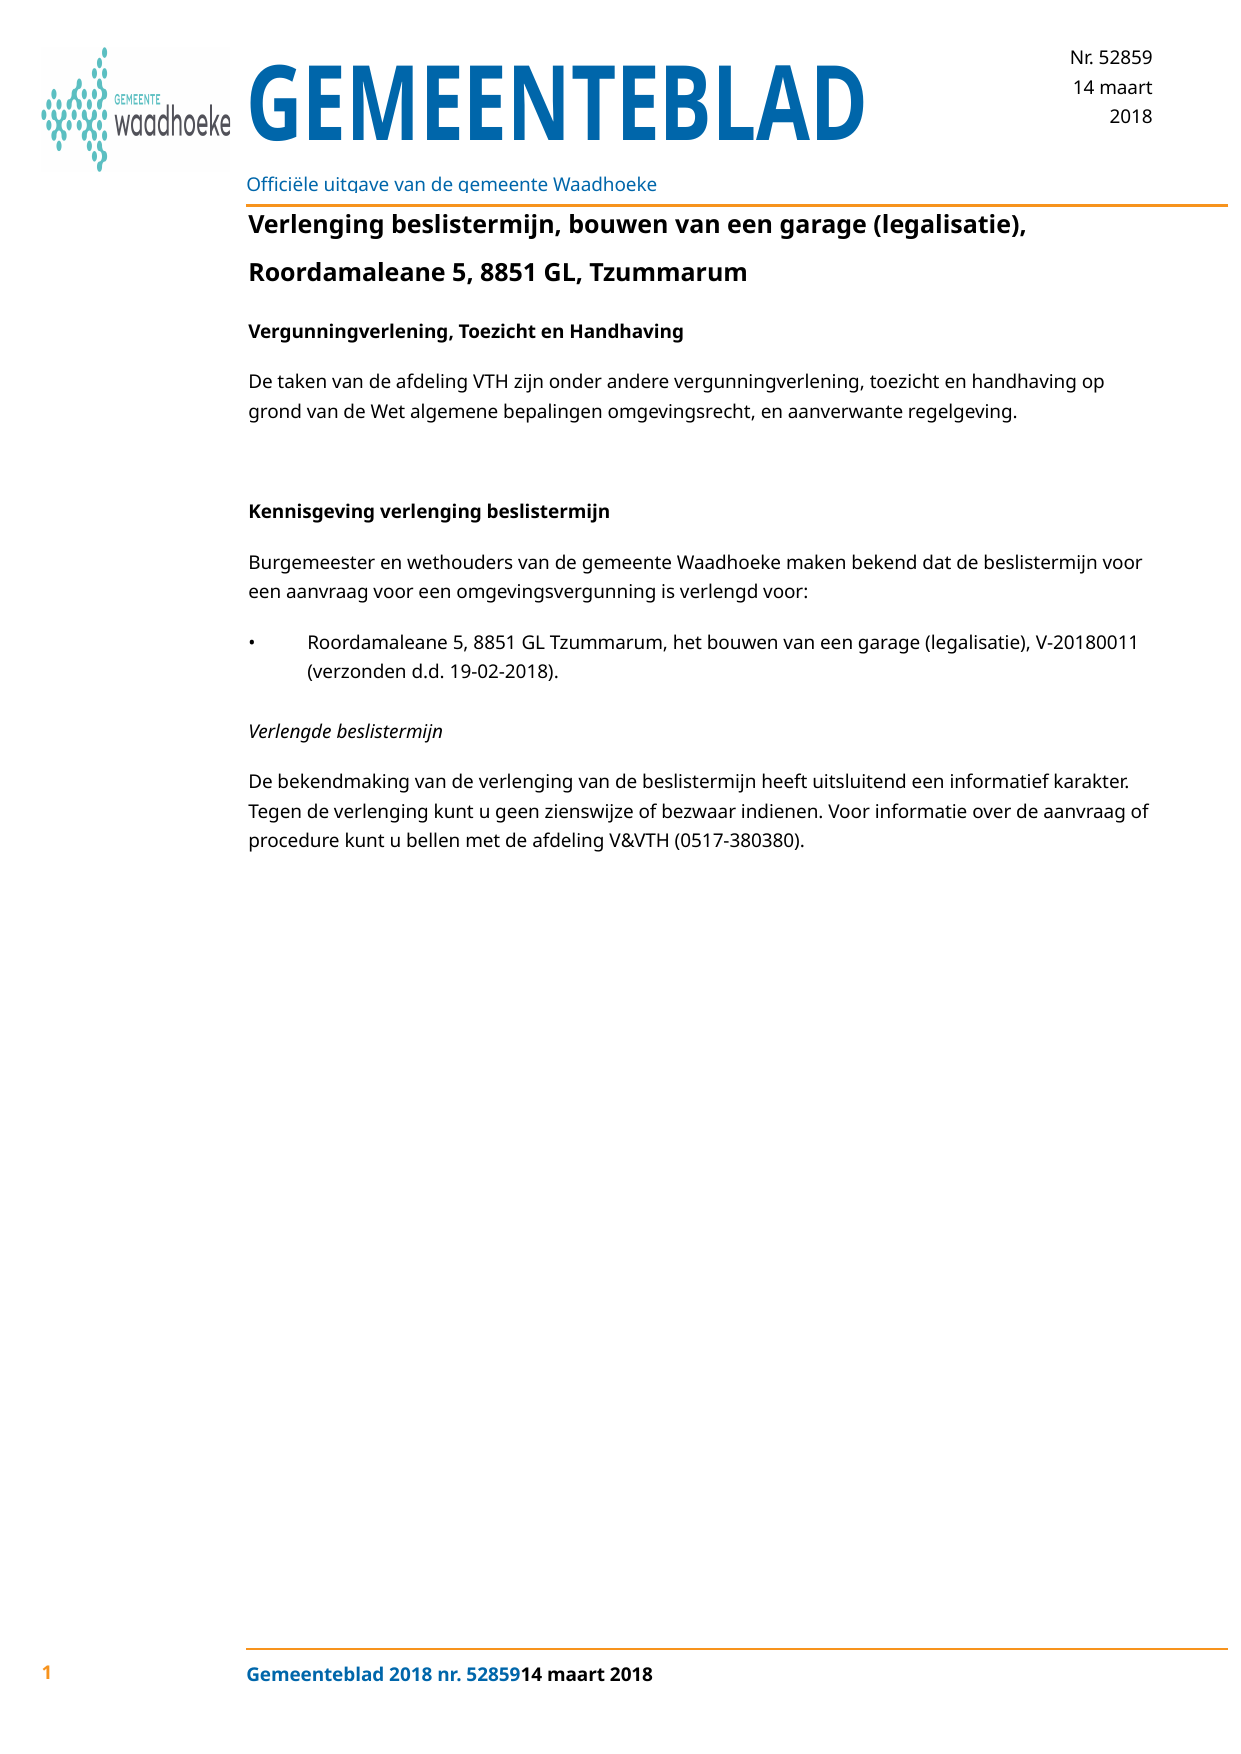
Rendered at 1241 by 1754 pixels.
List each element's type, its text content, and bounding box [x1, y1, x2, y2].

text Verlengde beslistermijn [248, 718, 1152, 744]
text Kennisgeving verlenging beslistermijn [248, 499, 1152, 524]
text Burgemeester en wethouders van de gemeente Waadhoeke maken bekend dat de beslistermijn voor een aanvraag voor een omgevingsvergunning is verlengd voor: [248, 549, 1152, 604]
text De taken van de afdeling VTH zijn onder andere vergunningverlening, toezicht en handhaving op grond van de Wet algemene bepalingen omgevingsrecht, en aanverwante regelgeving. [248, 368, 1152, 424]
list Roordamaleane 5, 8851 GL Tzummarum, het bouwen van een garage (legalisatie), V-20180011 (verzonden d.d. 19-02-2018). [248, 629, 1152, 684]
picture [41, 47, 231, 172]
text Verlenging beslistermijn, bouwen van een garage (legalisatie), Roordamaleane 5, 8851 GL, Tzummarum [248, 207, 1152, 288]
text Vergunningverlening, Toezicht en Handhaving [248, 318, 1152, 344]
text De bekendmaking van de verlenging van de beslistermijn heeft uitsluitend een informatief karakter. Tegen de verlenging kunt u geen zienswijze of bezwaar indienen. Voor informatie over de aanvraag of procedure kunt u bellen met de afdeling V&VTH (0517-380380). [248, 768, 1152, 853]
